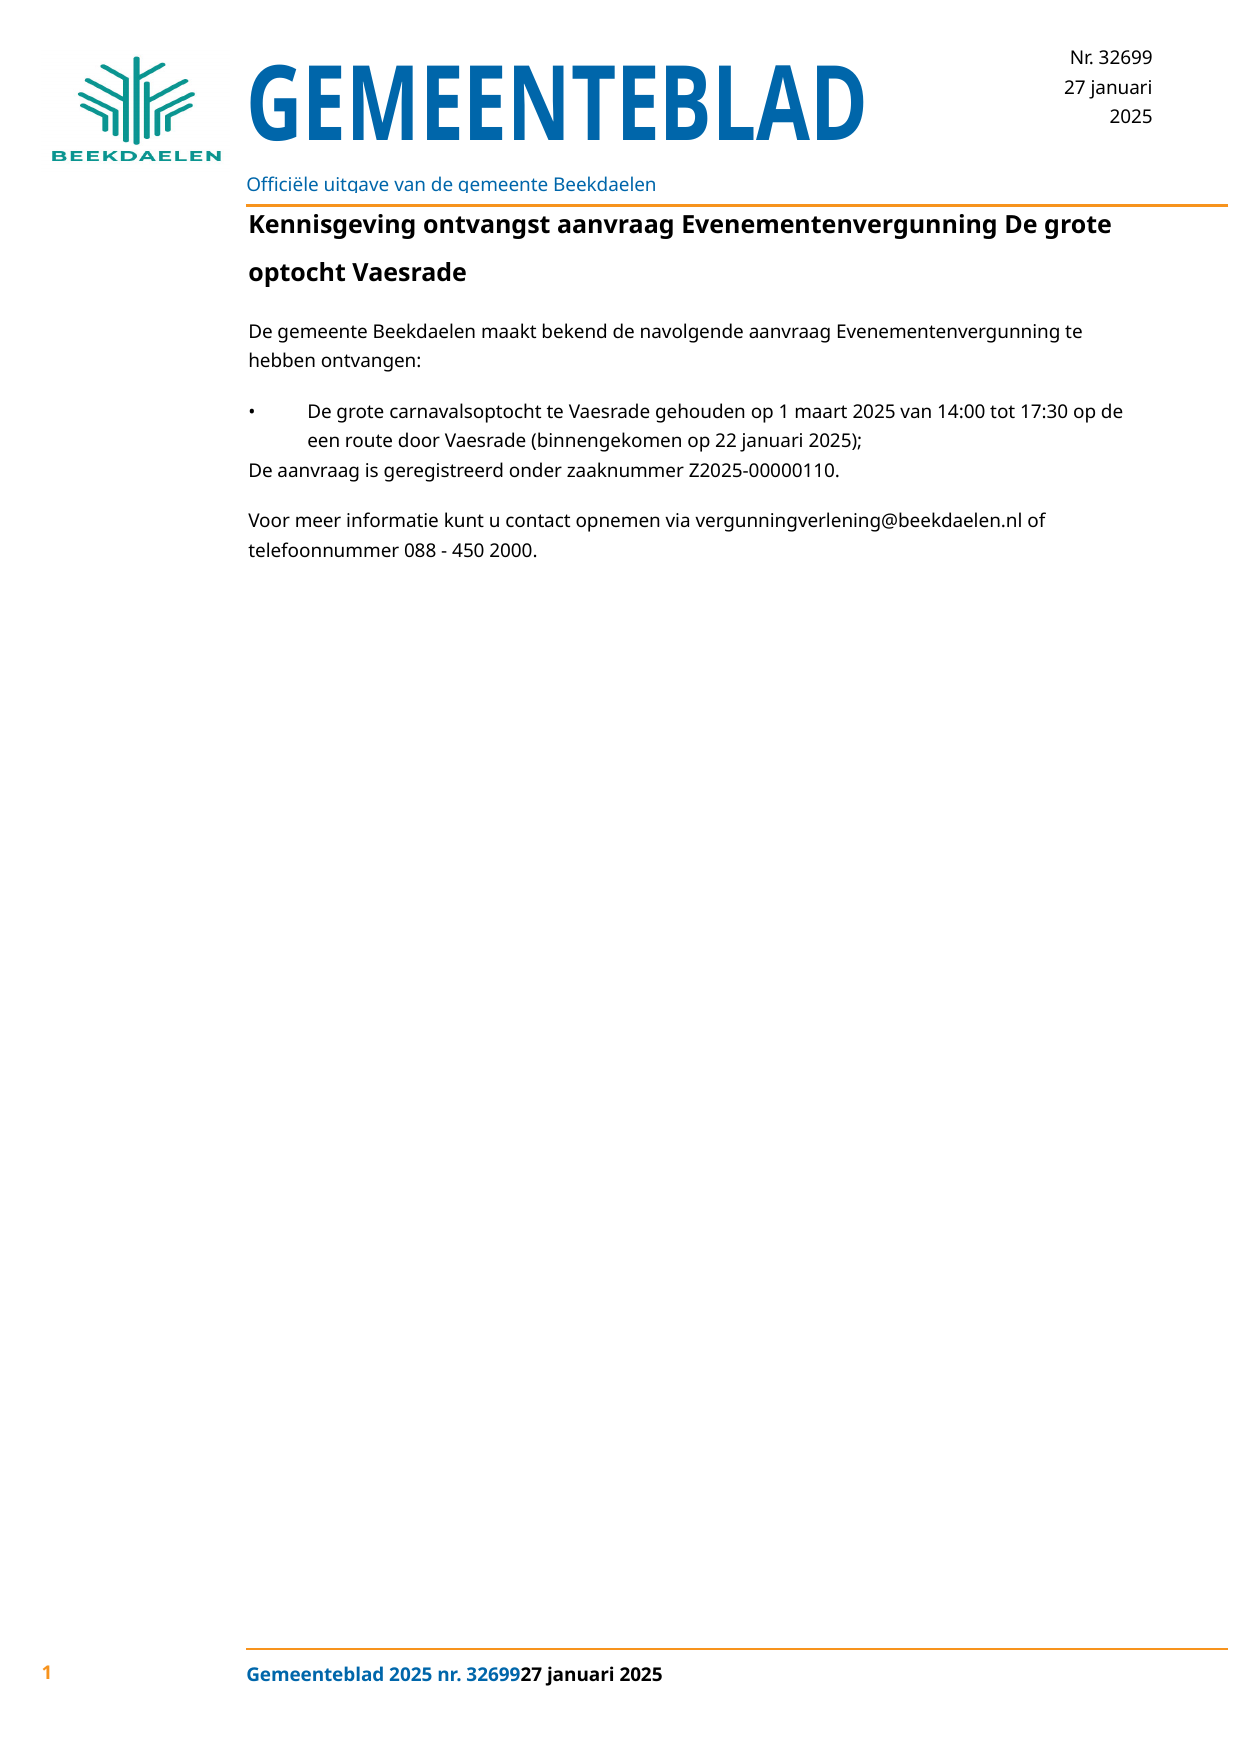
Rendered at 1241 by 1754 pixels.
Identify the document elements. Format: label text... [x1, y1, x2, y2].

list De grote carnavalsoptocht te Vaesrade gehouden op 1 maart 2025 van 14:00 tot 17:30 op de een route door Vaesrade (binnengekomen op 22 januari 2025); [248, 398, 1152, 453]
text Kennisgeving ontvangst aanvraag Evenementenvergunning De grote optocht Vaesrade [248, 207, 1152, 288]
text De gemeente Beekdaelen maakt bekend de navolgende aanvraag Evenementenvergunning te hebben ontvangen: [248, 318, 1152, 373]
text Voor meer informatie kunt u contact opnemen via vergunningverlening@beekdaelen.nl of telefoonnummer 088 - 450 2000. [248, 507, 1152, 563]
text De aanvraag is geregistreerd onder zaaknummer Z2025-00000110. [248, 457, 1152, 483]
picture [41, 47, 231, 172]
